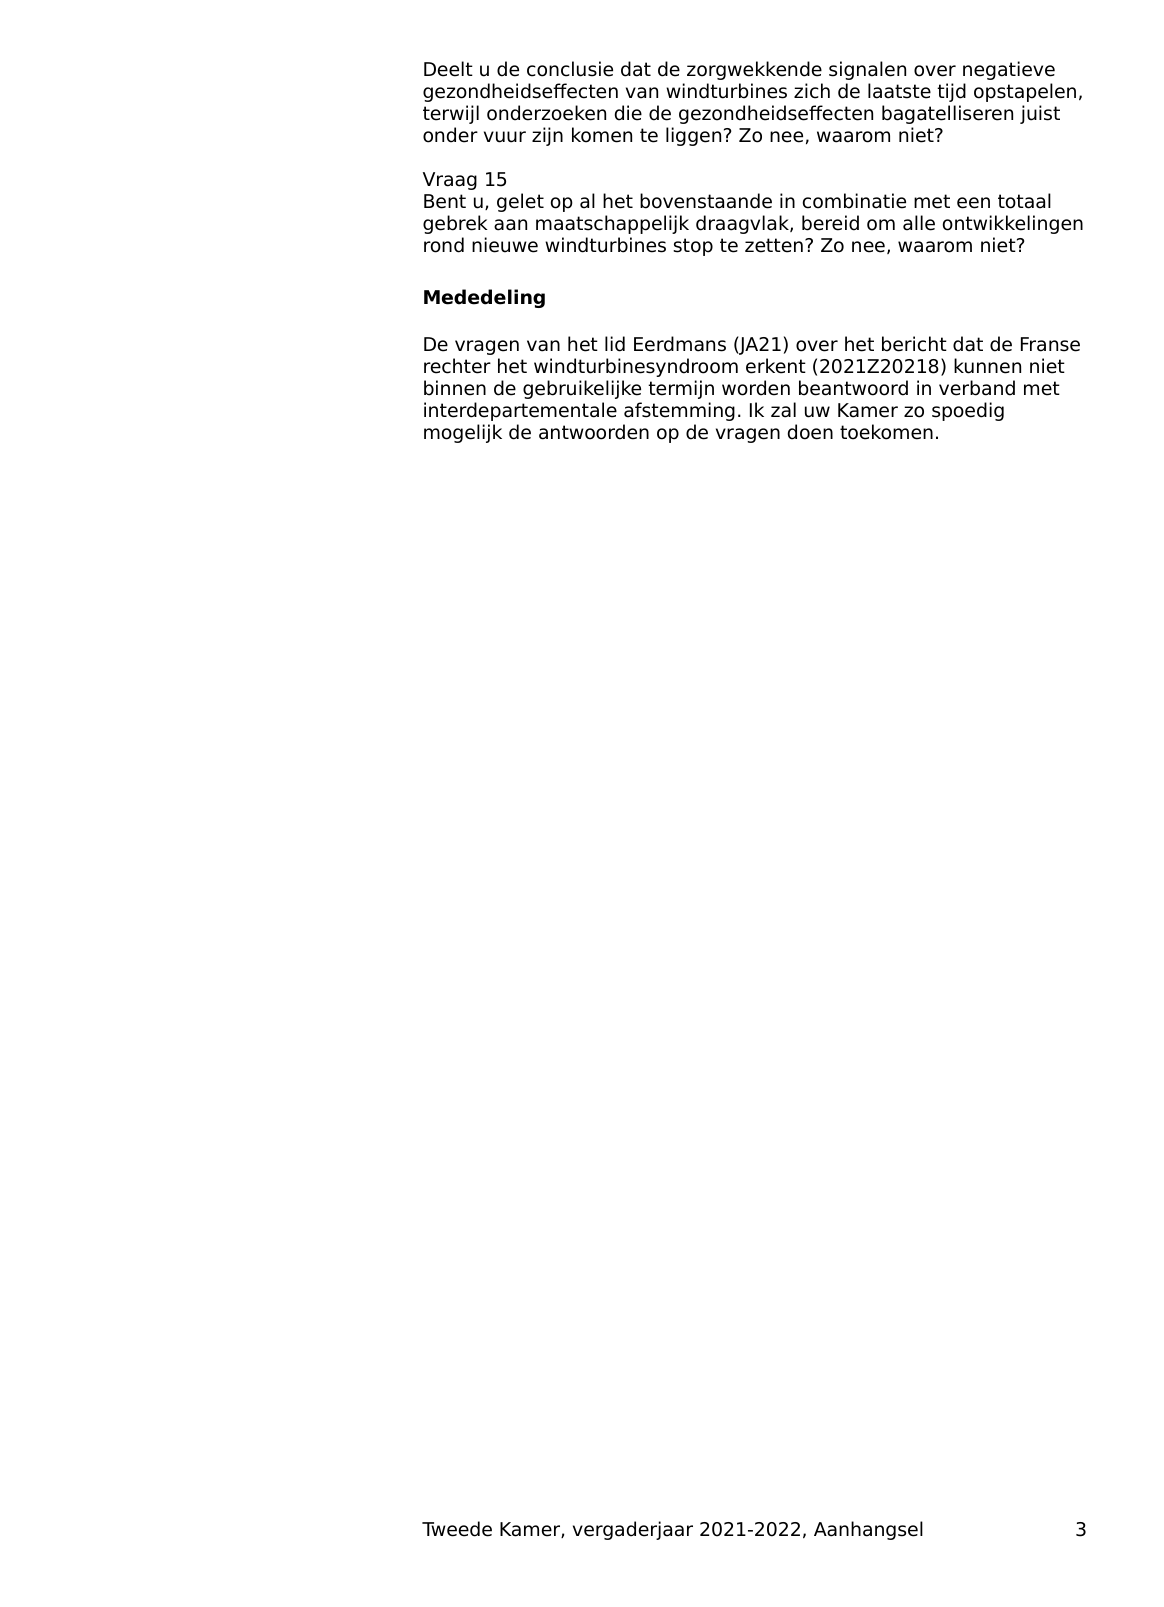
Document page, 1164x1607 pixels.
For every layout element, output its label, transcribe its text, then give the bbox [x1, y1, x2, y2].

text Vraag 15 [422, 169, 1087, 191]
text Deelt u de conclusie dat de zorgwekkende signalen over negatieve gezondheidseffecten van windturbines zich de laatste tijd opstapelen, terwijl onderzoeken die de gezondheidseffecten bagatelliseren juist onder vuur zijn komen te liggen? Zo nee, waarom niet? [422, 59, 1087, 147]
subtitle Mededeling [422, 287, 1087, 309]
text Bent u, gelet op al het bovenstaande in combinatie met een totaal gebrek aan maatschappelijk draagvlak, bereid om alle ontwikkelingen rond nieuwe windturbines stop te zetten? Zo nee, waarom niet? [422, 191, 1087, 257]
text De vragen van het lid Eerdmans (JA21) over het bericht dat de Franse rechter het windturbinesyndroom erkent (2021Z20218) kunnen niet binnen de gebruikelijke termijn worden beantwoord in verband met interdepartementale afstemming. Ik zal uw Kamer zo spoedig mogelijk de antwoorden op de vragen doen toekomen. [422, 334, 1087, 444]
